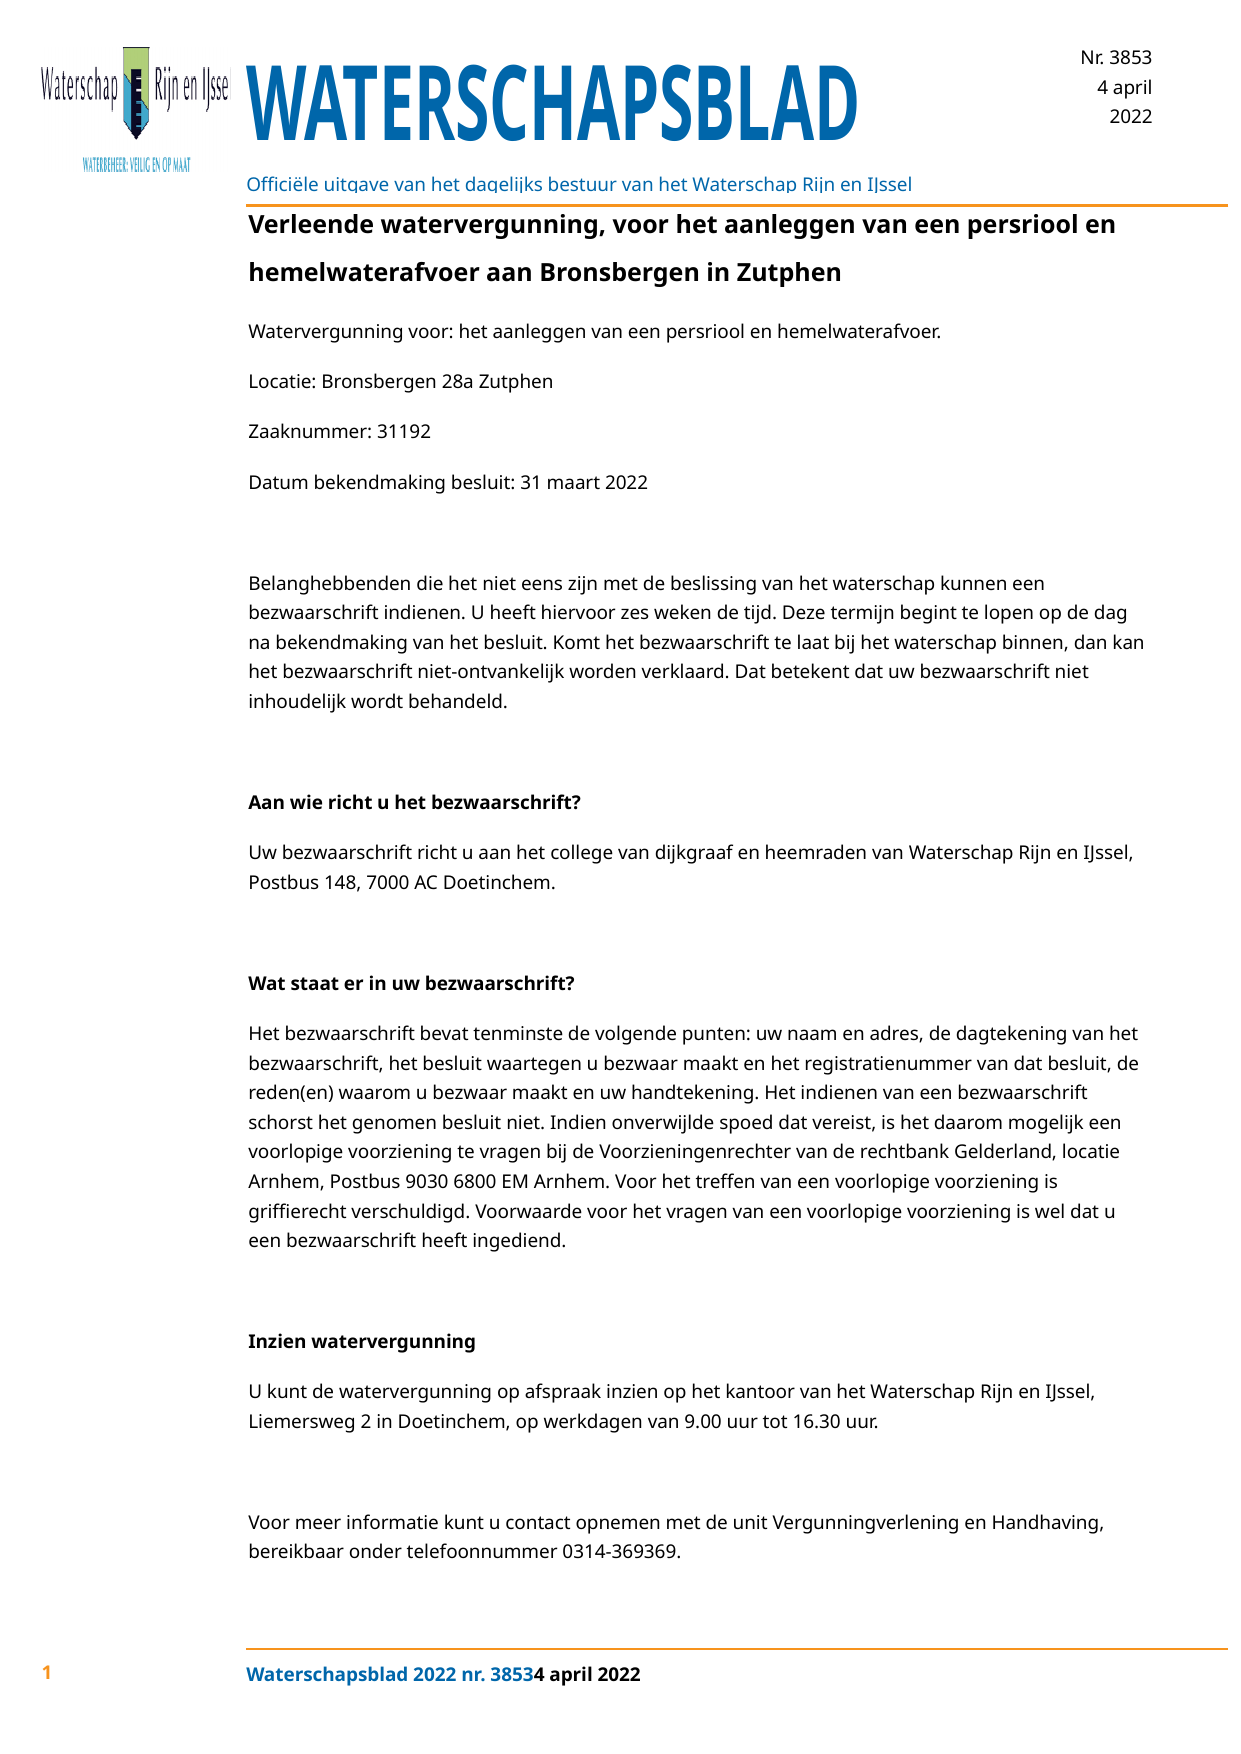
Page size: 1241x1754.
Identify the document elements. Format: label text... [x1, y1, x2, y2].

text Zaaknummer: 31192 [248, 419, 1152, 444]
text Datum bekendmaking besluit: 31 maart 2022 [248, 469, 1152, 495]
text Voor meer informatie kunt u contact opnemen met de unit Vergunningverlening en Handhaving, bereikbaar onder telefoonnummer 0314-369369. [248, 1509, 1152, 1564]
picture [41, 47, 231, 172]
text U kunt de watervergunning op afspraak inzien op het kantoor van het Waterschap Rijn en IJssel, Liemersweg 2 in Doetinchem, op werkdagen van 9.00 uur tot 16.30 uur. [248, 1379, 1152, 1434]
text Wat staat er in uw bezwaarschrift? [248, 970, 1152, 996]
text Uw bezwaarschrift richt u aan het college van dijkgraaf en heemraden van Waterschap Rijn en IJssel, Postbus 148, 7000 AC Doetinchem. [248, 839, 1152, 895]
text Het bezwaarschrift bevat tenminste de volgende punten: uw naam en adres, de dagtekening van het bezwaarschrift, het besluit waartegen u bezwaar maakt en het registratienummer van dat besluit, de reden(en) waarom u bezwaar maakt en uw handtekening. Het indienen van een bezwaarschrift schorst het genomen besluit niet. Indien onverwijlde spoed dat vereist, is het daarom mogelijk een voorlopige voorziening te vragen bij de Voorzieningenrechter van de rechtbank Gelderland, locatie Arnhem, Postbus 9030 6800 EM Arnhem. Voor het treffen van een voorlopige voorziening is griffierecht verschuldigd. Voorwaarde voor het vragen van een voorlopige voorziening is wel dat u een bezwaarschrift heeft ingediend. [248, 1020, 1152, 1253]
text Verleende watervergunning, voor het aanleggen van een persriool en hemelwaterafvoer aan Bronsbergen in Zutphen [248, 207, 1152, 288]
text Locatie: Bronsbergen 28a Zutphen [248, 368, 1152, 394]
text Watervergunning voor: het aanleggen van een persriool en hemelwaterafvoer. [248, 318, 1152, 344]
text Belanghebbenden die het niet eens zijn met de beslissing van het waterschap kunnen een bezwaarschrift indienen. U heeft hiervoor zes weken de tijd. Deze termijn begint te lopen op de dag na bekendmaking van het besluit. Komt het bezwaarschrift te laat bij het waterschap binnen, dan kan het bezwaarschrift niet-ontvankelijk worden verklaard. Dat betekent dat uw bezwaarschrift niet inhoudelijk wordt behandeld. [248, 570, 1152, 714]
text Aan wie richt u het bezwaarschrift? [248, 789, 1152, 815]
text Inzien watervergunning [248, 1328, 1152, 1354]
